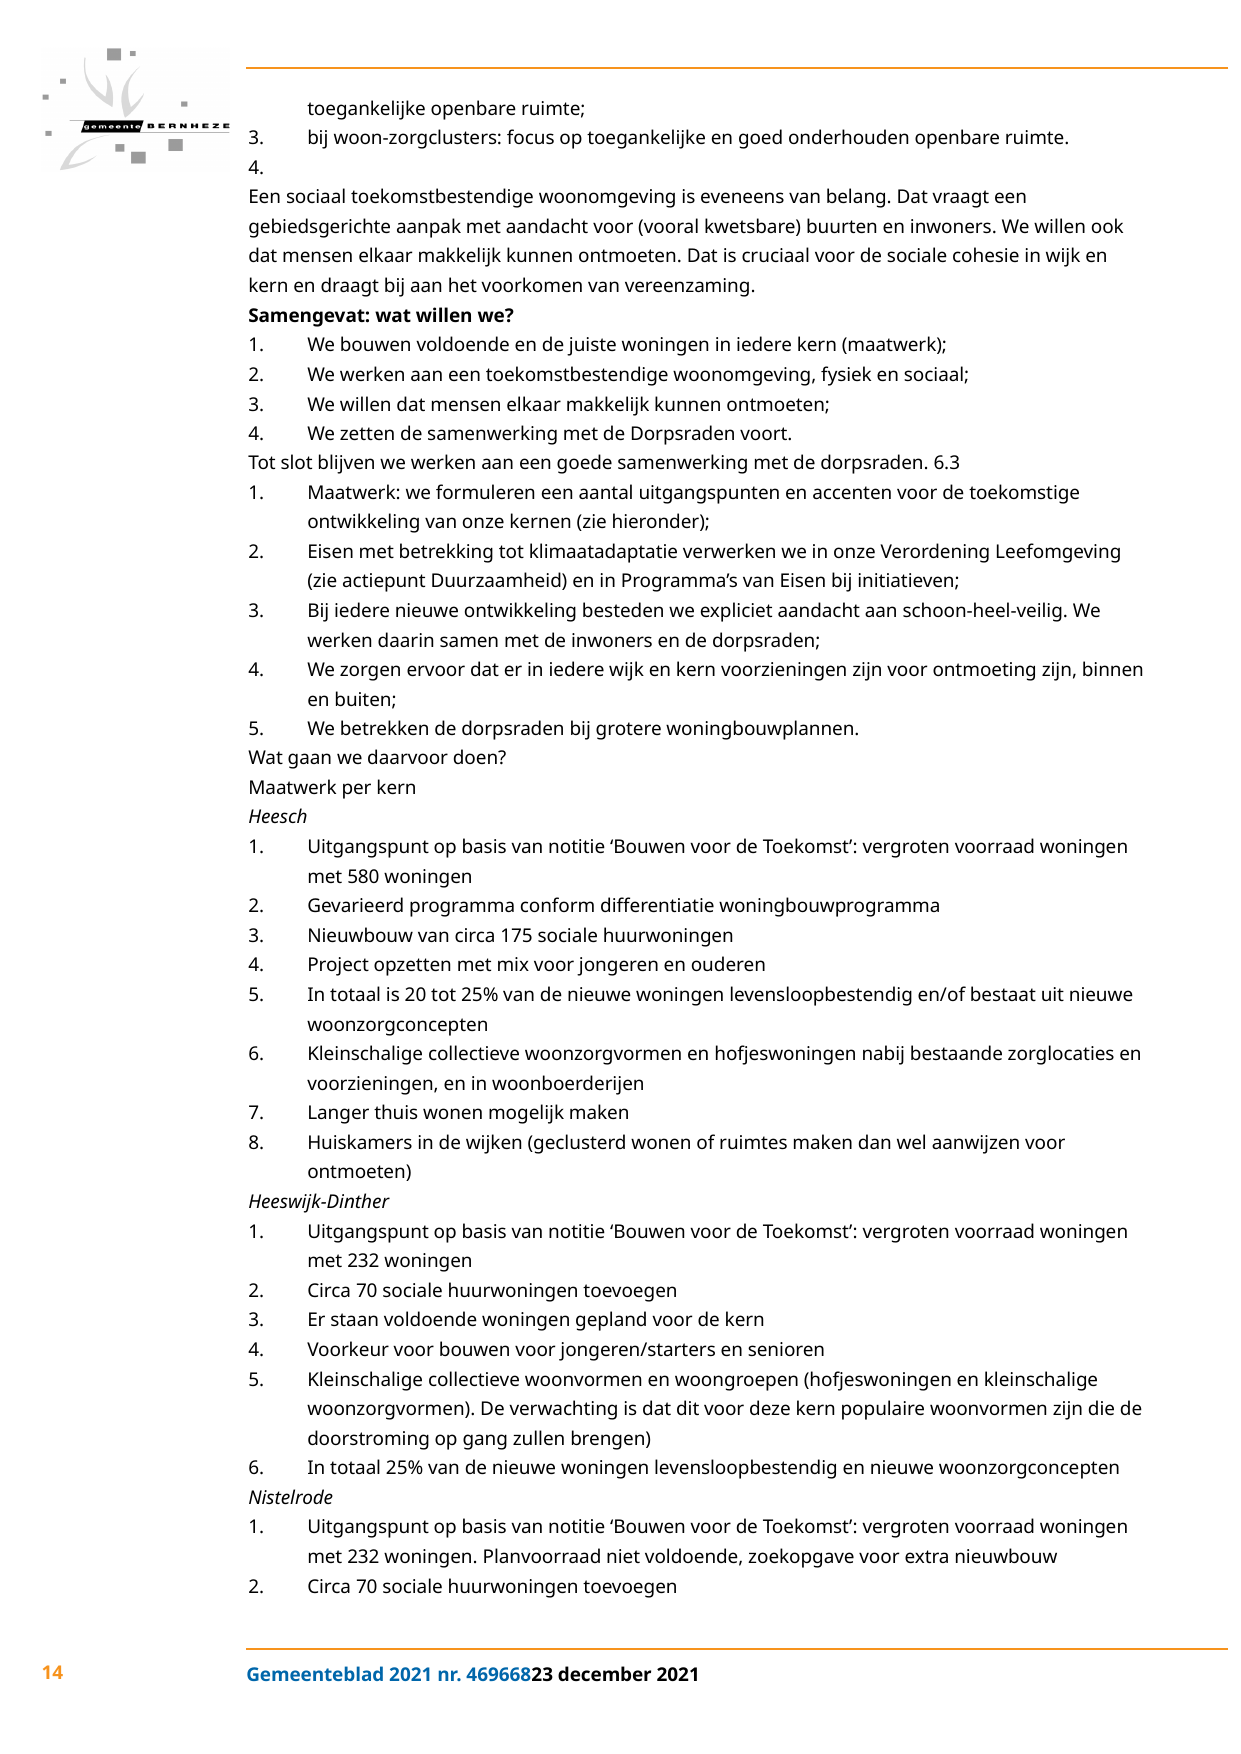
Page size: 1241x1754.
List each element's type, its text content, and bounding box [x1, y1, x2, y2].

text Wat gaan we daarvoor doen? [248, 744, 1152, 770]
list Circa 70 sociale huurwoningen toevoegen [248, 1573, 1152, 1599]
list Langer thuis wonen mogelijk maken [248, 1099, 1152, 1125]
list Uitgangspunt op basis van notitie ‘Bouwen voor de Toekomst’: vergroten voorraad woningen met 232 woningen. Planvoorraad niet voldoende, zoekopgave voor extra nieuwbouw [248, 1514, 1152, 1569]
text Heesch [248, 804, 1152, 829]
list Kleinschalige collectieve woonzorgvormen en hofjeswoningen nabij bestaande zorglocaties en voorzieningen, en in woonboerderijen [248, 1040, 1152, 1096]
list Uitgangspunt op basis van notitie ‘Bouwen voor de Toekomst’: vergroten voorraad woningen met 580 woningen [248, 833, 1152, 889]
text Heeswijk-Dinther [248, 1188, 1152, 1214]
list Nieuwbouw van circa 175 sociale huurwoningen [248, 922, 1152, 948]
list Huiskamers in de wijken (geclusterd wonen of ruimtes maken dan wel aanwijzen voor ontmoeten) [248, 1129, 1152, 1184]
list Project opzetten met mix voor jongeren en ouderen [248, 952, 1152, 977]
text Nistelrode [248, 1484, 1152, 1510]
picture [41, 47, 231, 172]
list Kleinschalige collectieve woonvormen en woongroepen (hofjeswoningen en kleinschalige woonzorgvormen). De verwachting is dat dit voor deze kern populaire woonvormen zijn die de doorstroming op gang zullen brengen) [248, 1366, 1152, 1451]
list Er staan voldoende woningen gepland voor de kern [248, 1307, 1152, 1332]
text Een sociaal toekomstbestendige woonomgeving is eveneens van belang. Dat vraagt een gebiedsgerichte aanpak met aandacht voor (vooral kwetsbare) buurten en inwoners. We willen ook dat mensen elkaar makkelijk kunnen ontmoeten. Dat is cruciaal voor de sociale cohesie in wijk en kern en draagt bij aan het voorkomen van vereenzaming. [248, 183, 1152, 298]
list Uitgangspunt op basis van notitie ‘Bouwen voor de Toekomst’: vergroten voorraad woningen met 232 woningen [248, 1218, 1152, 1273]
list Gevarieerd programma conform differentiatie woningbouwprogramma [248, 892, 1152, 918]
list Voorkeur voor bouwen voor jongeren/starters en senioren [248, 1336, 1152, 1362]
list bij woon-zorgclusters: focus op toegankelijke en goed onderhouden openbare ruimte. [248, 124, 1152, 150]
list Circa 70 sociale huurwoningen toevoegen [248, 1277, 1152, 1303]
table_header Samengevat: wat willen we? We bouwen voldoende en de juiste woningen in iedere kern (maatwerk); We werken aan een toekomstbestendige woonomgeving, fysiek en sociaal; We willen dat mensen elkaar makkelijk kunnen ontmoeten; We zetten de samenwerking met de Dorpsraden voort. [248, 302, 1152, 446]
list In totaal is 20 tot 25% van de nieuwe woningen levensloopbestendig en/of bestaat uit nieuwe woonzorgconcepten [248, 981, 1152, 1037]
text Maatwerk per kern [248, 774, 1152, 800]
list toegankelijke openbare ruimte; [248, 95, 1152, 121]
text Tot slot blijven we werken aan een goede samenwerking met de dorpsraden. 6.3 [248, 449, 1152, 475]
list In totaal 25% van de nieuwe woningen levensloopbestendig en nieuwe woonzorgconcepten [248, 1454, 1152, 1480]
table_header Maatwerk: we formuleren een aantal uitgangspunten en accenten voor de toekomstige ontwikkeling van onze kernen (zie hieronder); Eisen met betrekking tot klimaatadaptatie verwerken we in onze Verordening Leefomgeving (zie actiepunt Duurzaamheid) en in Programma’s van Eisen bij initiatieven; Bij iedere nieuwe ontwikkeling besteden we expliciet aandacht aan schoon-heel-veilig. We werken daarin samen met de inwoners en de dorpsraden; We zorgen ervoor dat er in iedere wijk en kern voorzieningen zijn voor ontmoeting zijn, binnen en buiten; We betrekken de dorpsraden bij grotere woningbouwplannen. [248, 479, 1152, 741]
